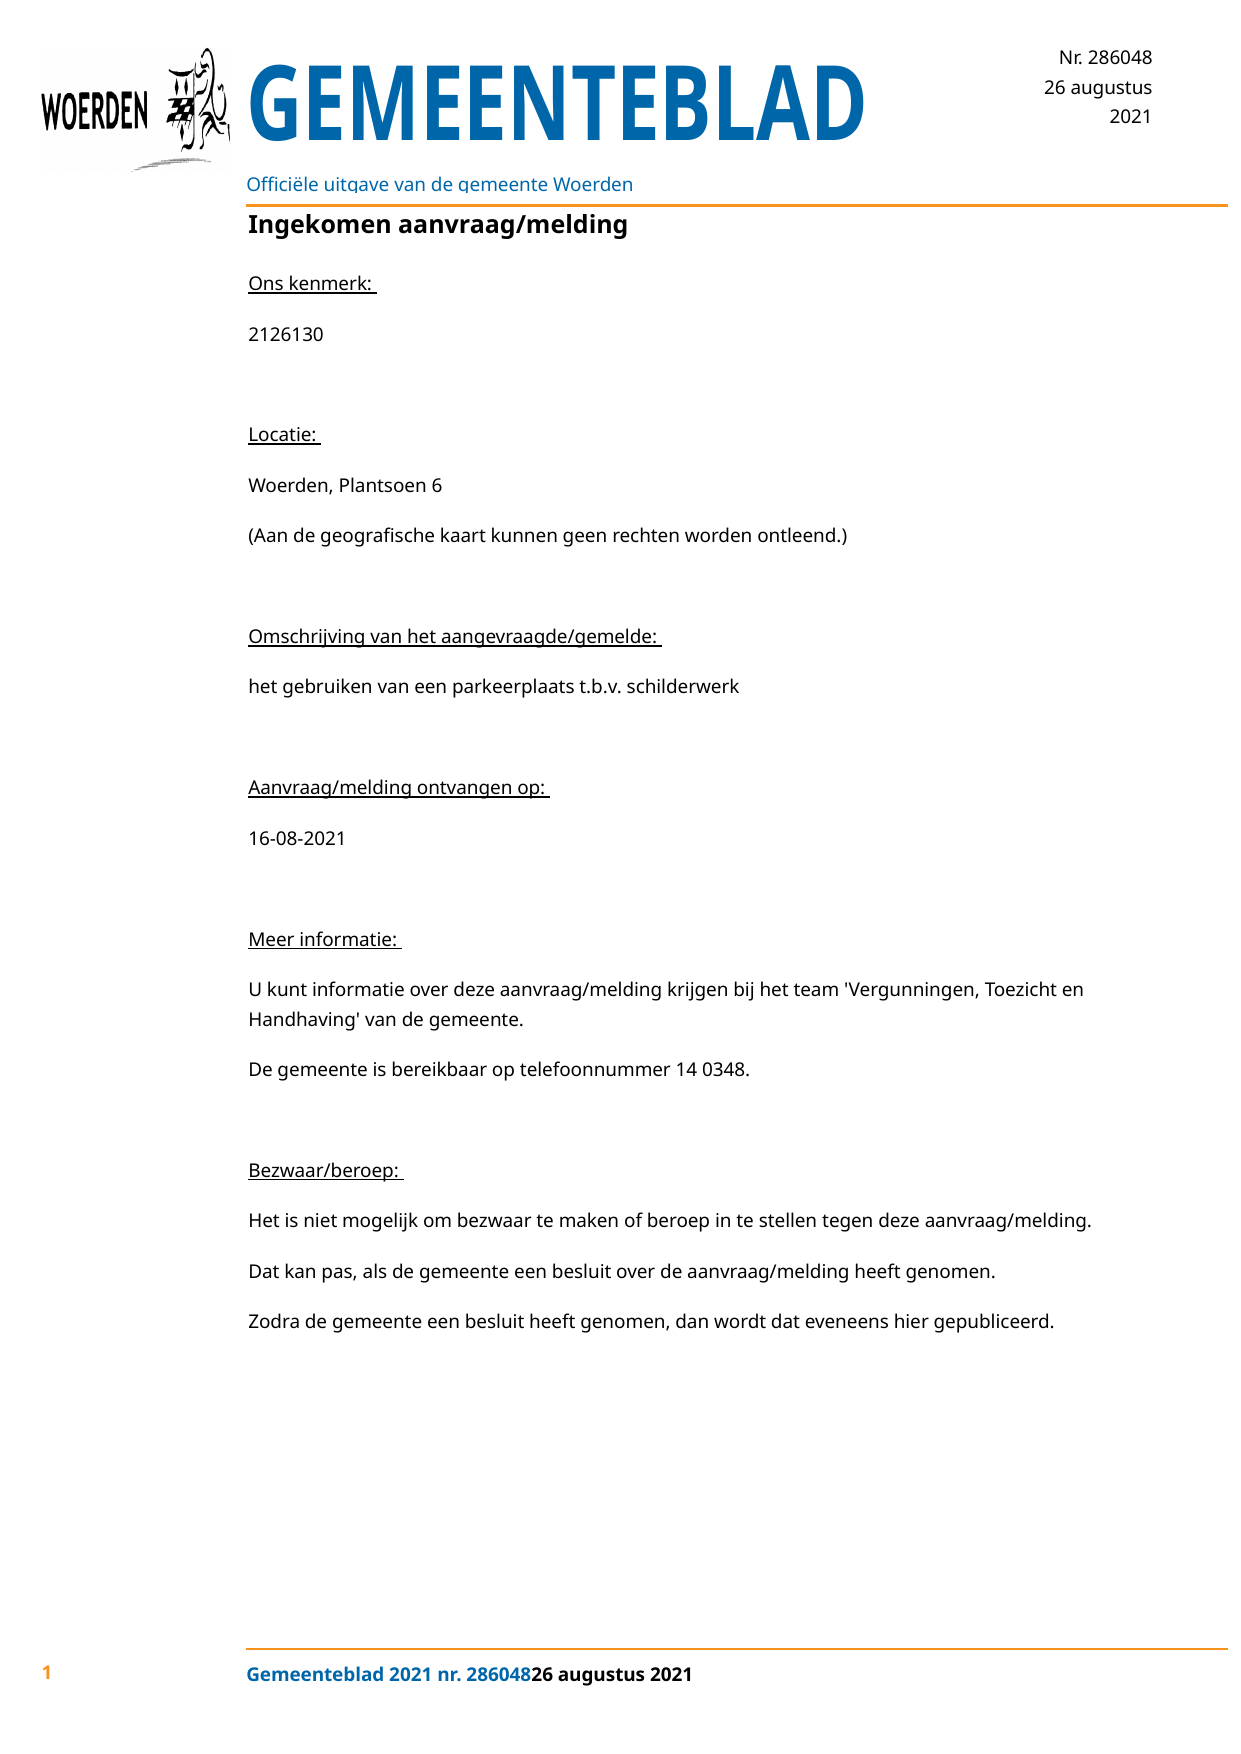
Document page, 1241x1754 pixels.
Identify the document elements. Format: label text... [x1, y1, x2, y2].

text Meer informatie: [248, 926, 1152, 951]
text Woerden, Plantsoen 6 [248, 472, 1152, 498]
text 16-08-2021 [248, 825, 1152, 851]
text Omschrijving van het aangevraagde/gemelde: [248, 623, 1152, 649]
text Zodra de gemeente een besluit heeft genomen, dan wordt dat eveneens hier gepubliceerd. [248, 1308, 1152, 1334]
picture [41, 47, 231, 172]
text Het is niet mogelijk om bezwaar te maken of beroep in te stellen tegen deze aanvraag/melding. [248, 1207, 1152, 1233]
text (Aan de geografische kaart kunnen geen rechten worden ontleend.) [248, 522, 1152, 548]
text De gemeente is bereikbaar op telefoonnummer 14 0348. [248, 1056, 1152, 1082]
text Locatie: [248, 422, 1152, 447]
text het gebruiken van een parkeerplaats t.b.v. schilderwerk [248, 674, 1152, 699]
text Ingekomen aanvraag/melding [248, 207, 1152, 241]
text 2126130 [248, 321, 1152, 346]
text Ons kenmerk: [248, 270, 1152, 296]
text Bezwaar/beroep: [248, 1157, 1152, 1183]
text Dat kan pas, als de gemeente een besluit over de aanvraag/melding heeft genomen. [248, 1258, 1152, 1283]
text U kunt informatie over deze aanvraag/melding krijgen bij het team 'Vergunningen, Toezicht en Handhaving' van de gemeente. [248, 976, 1152, 1031]
text Aanvraag/melding ontvangen op: [248, 774, 1152, 800]
